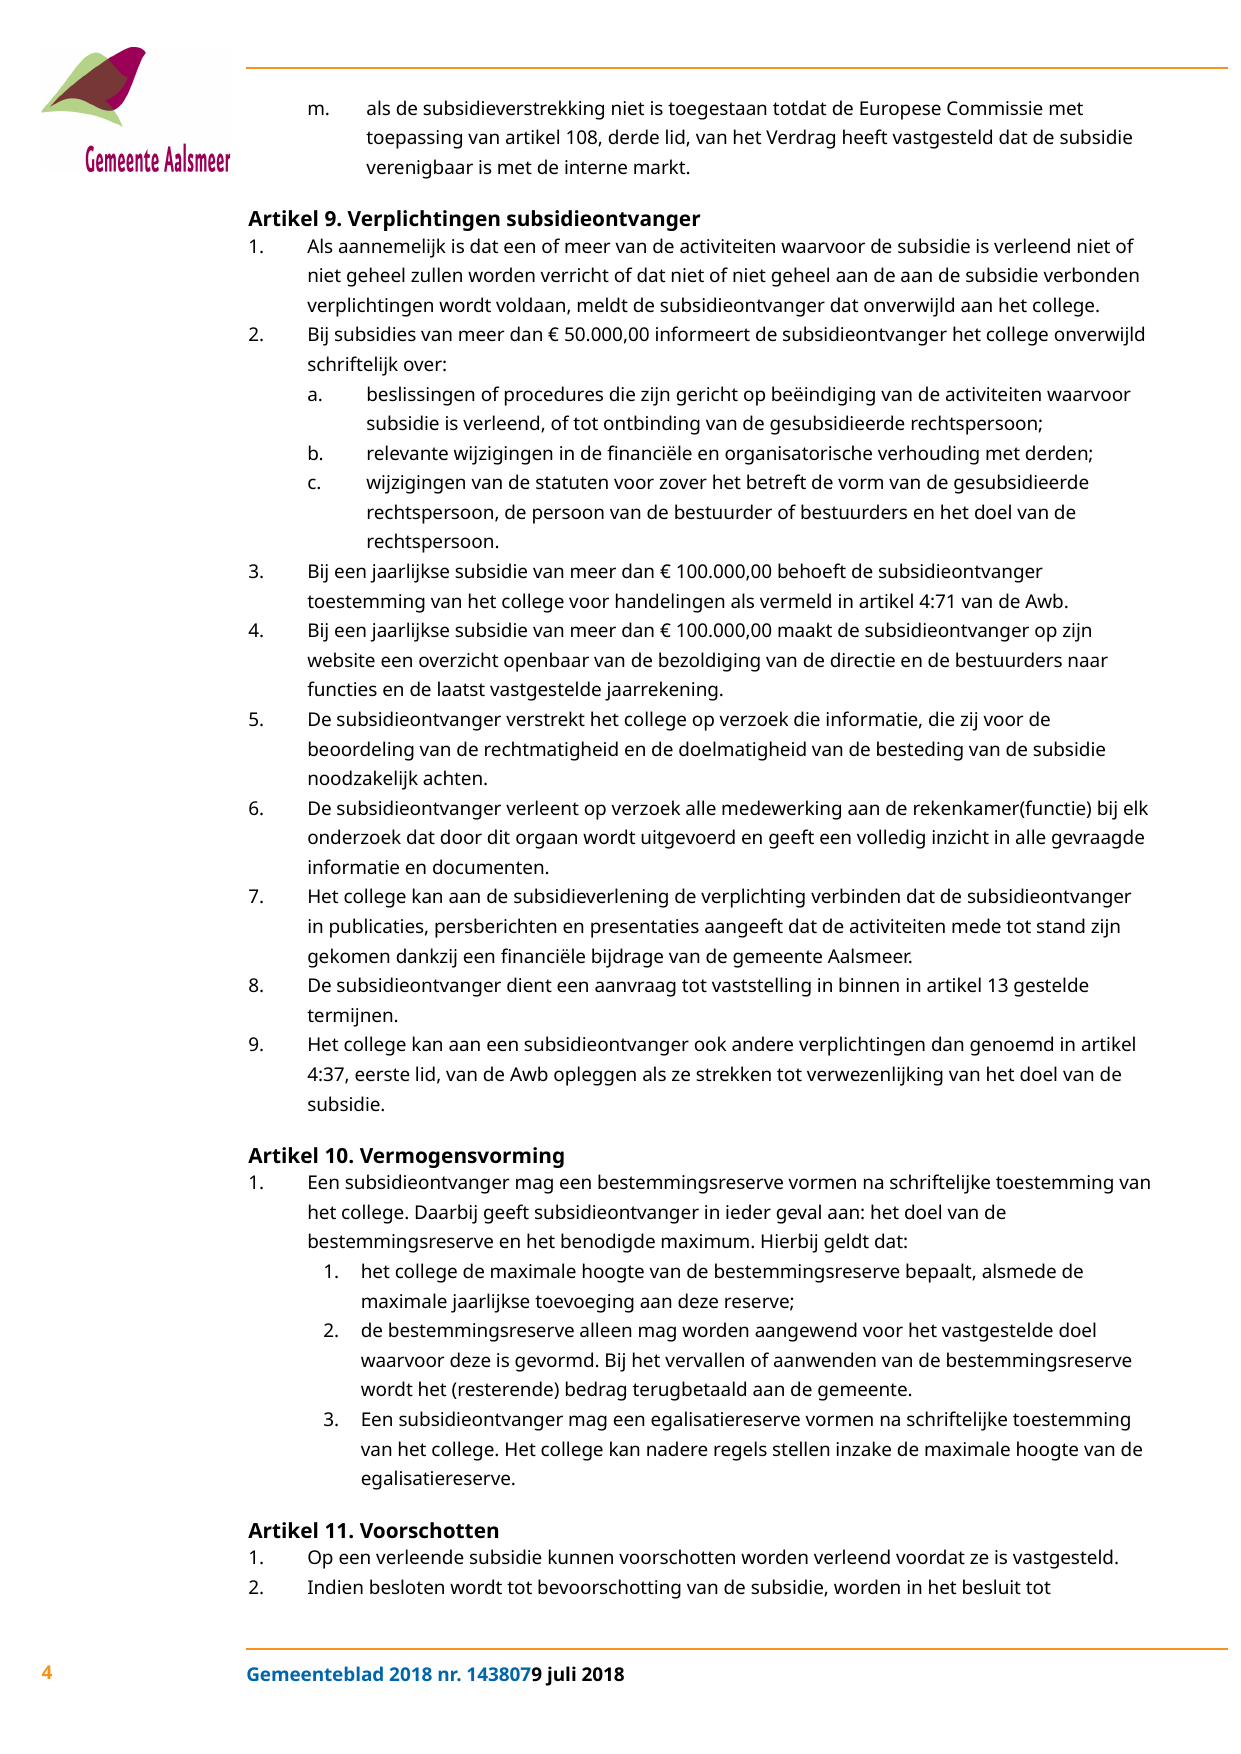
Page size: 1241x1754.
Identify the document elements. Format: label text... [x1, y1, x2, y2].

text Artikel 11. Voorschotten [248, 1516, 1152, 1544]
list Een subsidieontvanger mag een bestemmingsreserve vormen na schriftelijke toestemming van het college. Daarbij geeft subsidieontvanger in ieder geval aan: het doel van de bestemmingsreserve en het benodigde maximum. Hierbij geldt dat: [248, 1169, 1152, 1254]
list Het college kan aan de subsidieverlening de verplichting verbinden dat de subsidieontvanger in publicaties, persberichten en presentaties aangeeft dat de activiteiten mede tot stand zijn gekomen dankzij een financiële bijdrage van de gemeente Aalsmeer. [248, 884, 1152, 968]
list Op een verleende subsidie kunnen voorschotten worden verleend voordat ze is vastgesteld. [248, 1544, 1152, 1570]
list Bij subsidies van meer dan € 50.000,00 informeert de subsidieontvanger het college onverwijld schriftelijk over: [248, 322, 1152, 377]
picture [41, 47, 231, 172]
list Indien besloten wordt tot bevoorschotting van de subsidie, worden in het besluit tot [248, 1574, 1152, 1599]
list Als aannemelijk is dat een of meer van de activiteiten waarvoor de subsidie is verleend niet of niet geheel zullen worden verricht of dat niet of niet geheel aan de aan de subsidie verbonden verplichtingen wordt voldaan, meldt de subsidieontvanger dat onverwijld aan het college. [248, 233, 1152, 318]
list wijzigingen van de statuten voor zover het betreft de vorm van de gesubsidieerde rechtspersoon, de persoon van de bestuurder of bestuurders en het doel van de rechtspersoon. [307, 469, 1152, 554]
list De subsidieontvanger verstrekt het college op verzoek die informatie, die zij voor de beoordeling van de rechtmatigheid en de doelmatigheid van de besteding van de subsidie noodzakelijk achten. [248, 706, 1152, 791]
list De subsidieontvanger verleent op verzoek alle medewerking aan de rekenkamer(functie) bij elk onderzoek dat door dit orgaan wordt uitgevoerd en geeft een volledig inzicht in alle gevraagde informatie en documenten. [248, 795, 1152, 880]
list Bij een jaarlijkse subsidie van meer dan € 100.000,00 behoeft de subsidieontvanger toestemming van het college voor handelingen als vermeld in artikel 4:71 van de Awb. [248, 558, 1152, 613]
list Het college kan aan een subsidieontvanger ook andere verplichtingen dan genoemd in artikel 4:37, eerste lid, van de Awb opleggen als ze strekken tot verwezenlijking van het doel van de subsidie. [248, 1032, 1152, 1116]
list als de subsidieverstrekking niet is toegestaan totdat de Europese Commissie met toepassing van artikel 108, derde lid, van het Verdrag heeft vastgesteld dat de subsidie verenigbaar is met de interne markt. [307, 95, 1152, 180]
list het college de maximale hoogte van de bestemmingsreserve bepaalt, alsmede de maximale jaarlijkse toevoeging aan deze reserve; [323, 1258, 1152, 1314]
list relevante wijzigingen in de financiële en organisatorische verhouding met derden; [307, 440, 1152, 466]
list De subsidieontvanger dient een aanvraag tot vaststelling in binnen in artikel 13 gestelde termijnen. [248, 972, 1152, 1028]
list Een subsidieontvanger mag een egalisatiereserve vormen na schriftelijke toestemming van het college. Het college kan nadere regels stellen inzake de maximale hoogte van de egalisatiereserve. [323, 1406, 1152, 1491]
text Artikel 10. Vermogensvorming [248, 1141, 1152, 1169]
list de bestemmingsreserve alleen mag worden aangewend voor het vastgestelde doel waarvoor deze is gevormd. Bij het vervallen of aanwenden van de bestemmingsreserve wordt het (resterende) bedrag terugbetaald aan de gemeente. [323, 1317, 1152, 1402]
list Bij een jaarlijkse subsidie van meer dan € 100.000,00 maakt de subsidieontvanger op zijn website een overzicht openbaar van de bezoldiging van de directie en de bestuurders naar functies en de laatst vastgestelde jaarrekening. [248, 617, 1152, 702]
list beslissingen of procedures die zijn gericht op beëindiging van de activiteiten waarvoor subsidie is verleend, of tot ontbinding van de gesubsidieerde rechtspersoon; [307, 381, 1152, 436]
text Artikel 9. Verplichtingen subsidieontvanger [248, 204, 1152, 233]
